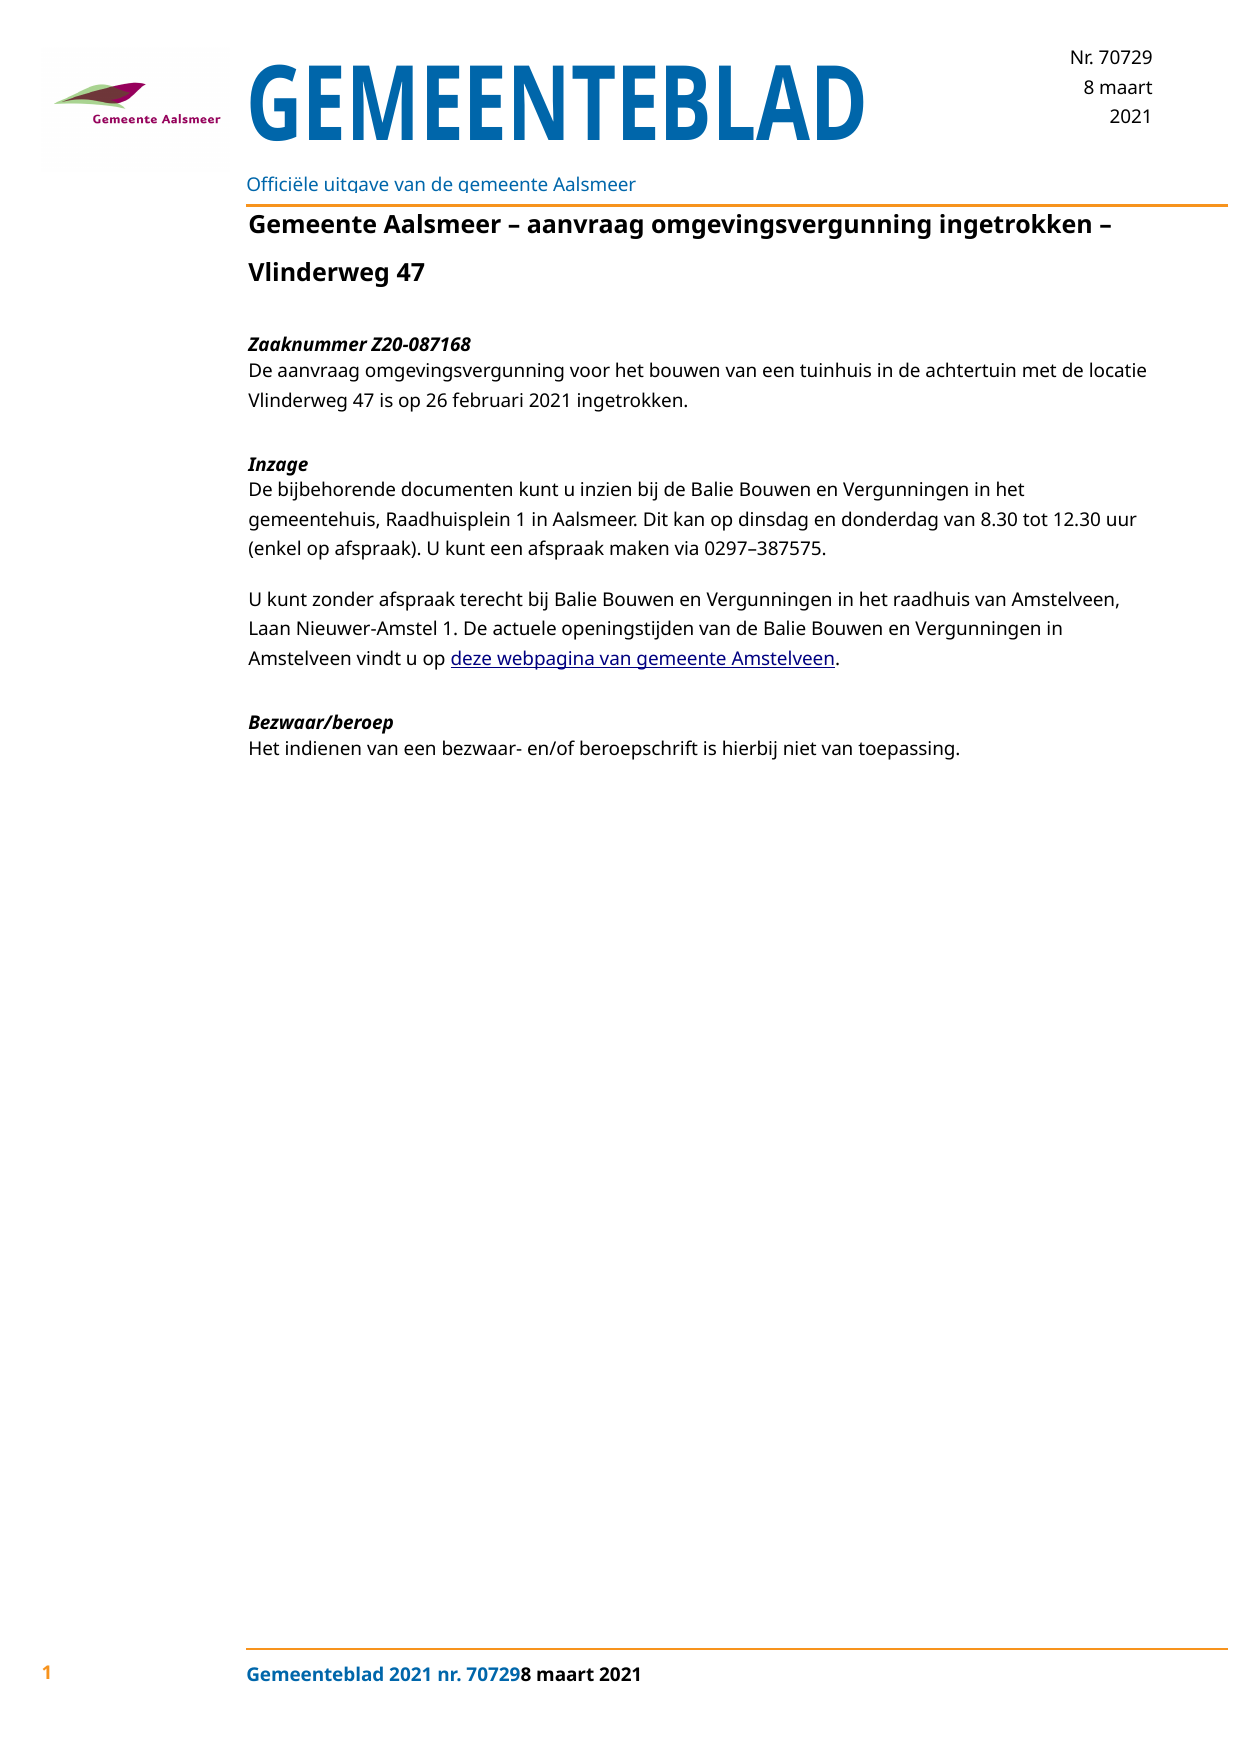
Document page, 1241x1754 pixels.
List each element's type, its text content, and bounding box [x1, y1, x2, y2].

text De aanvraag omgevingsvergunning voor het bouwen van een tuinhuis in de achtertuin met de locatie Vlinderweg 47 is op 26 februari 2021 ingetrokken. [248, 357, 1152, 412]
text De bijbehorende documenten kunt u inzien bij de Balie Bouwen en Vergunningen in het gemeentehuis, Raadhuisplein 1 in Aalsmeer. Dit kan op dinsdag en donderdag van 8.30 tot 12.30 uur (enkel op afspraak). U kunt een afspraak maken via 0297–387575. [248, 476, 1152, 561]
text U kunt zonder afspraak terecht bij Balie Bouwen en Vergunningen in het raadhuis van Amstelveen, Laan Nieuwer-Amstel 1. De actuele openingstijden van de Balie Bouwen en Vergunningen in Amstelveen vindt u op deze webpagina van gemeente Amstelveen. [248, 586, 1152, 671]
text Inzage [248, 451, 1152, 476]
picture [41, 47, 231, 172]
text Het indienen van een bezwaar- en/of beroepschrift is hierbij niet van toepassing. [248, 735, 1152, 761]
text Bezwaar/beroep [248, 709, 1152, 735]
text Zaaknummer Z20-087168 [248, 331, 1152, 357]
text Gemeente Aalsmeer – aanvraag omgevingsvergunning ingetrokken – Vlinderweg 47 [248, 207, 1152, 288]
